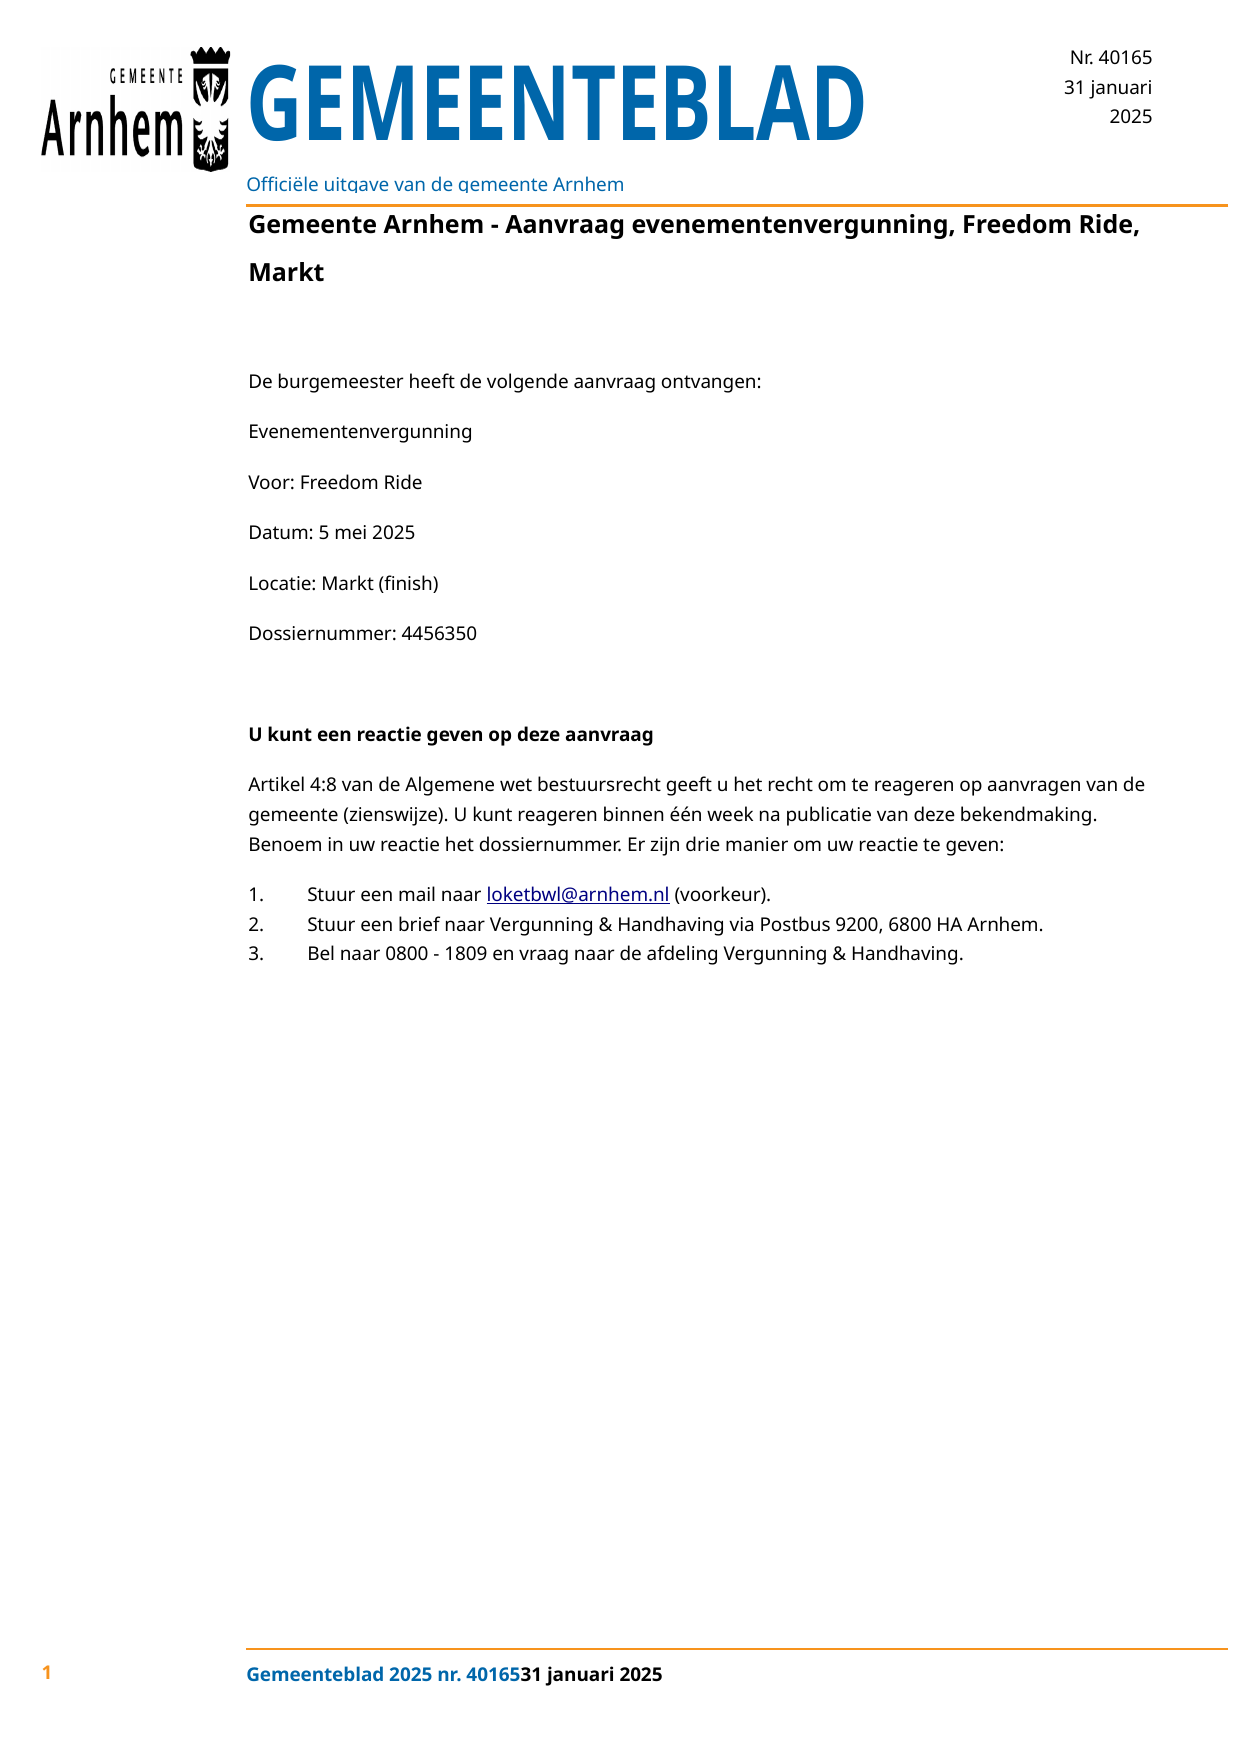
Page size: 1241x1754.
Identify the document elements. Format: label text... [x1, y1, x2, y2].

text De burgemeester heeft de volgende aanvraag ontvangen: [248, 368, 1152, 394]
text Gemeente Arnhem - Aanvraag evenementenvergunning, Freedom Ride, Markt [248, 207, 1152, 288]
text Voor: Freedom Ride [248, 469, 1152, 495]
text Datum: 5 mei 2025 [248, 519, 1152, 545]
picture [41, 47, 231, 172]
text U kunt een reactie geven op deze aanvraag [248, 721, 1152, 747]
list Stuur een brief naar Vergunning & Handhaving via Postbus 9200, 6800 HA Arnhem. [248, 911, 1152, 937]
text Artikel 4:8 van de Algemene wet bestuursrecht geeft u het recht om te reageren op aanvragen van de gemeente (zienswijze). U kunt reageren binnen één week na publicatie van deze bekendmaking. Benoem in uw reactie het dossiernummer. Er zijn drie manier om uw reactie te geven: [248, 772, 1152, 857]
text Locatie: Markt (finish) [248, 570, 1152, 596]
text Evenementenvergunning [248, 419, 1152, 444]
text Dossiernummer: 4456350 [248, 620, 1152, 646]
list Bel naar 0800 - 1809 en vraag naar de afdeling Vergunning & Handhaving. [248, 940, 1152, 966]
list Stuur een mail naar loketbwl@arnhem.nl (voorkeur). [248, 881, 1152, 907]
